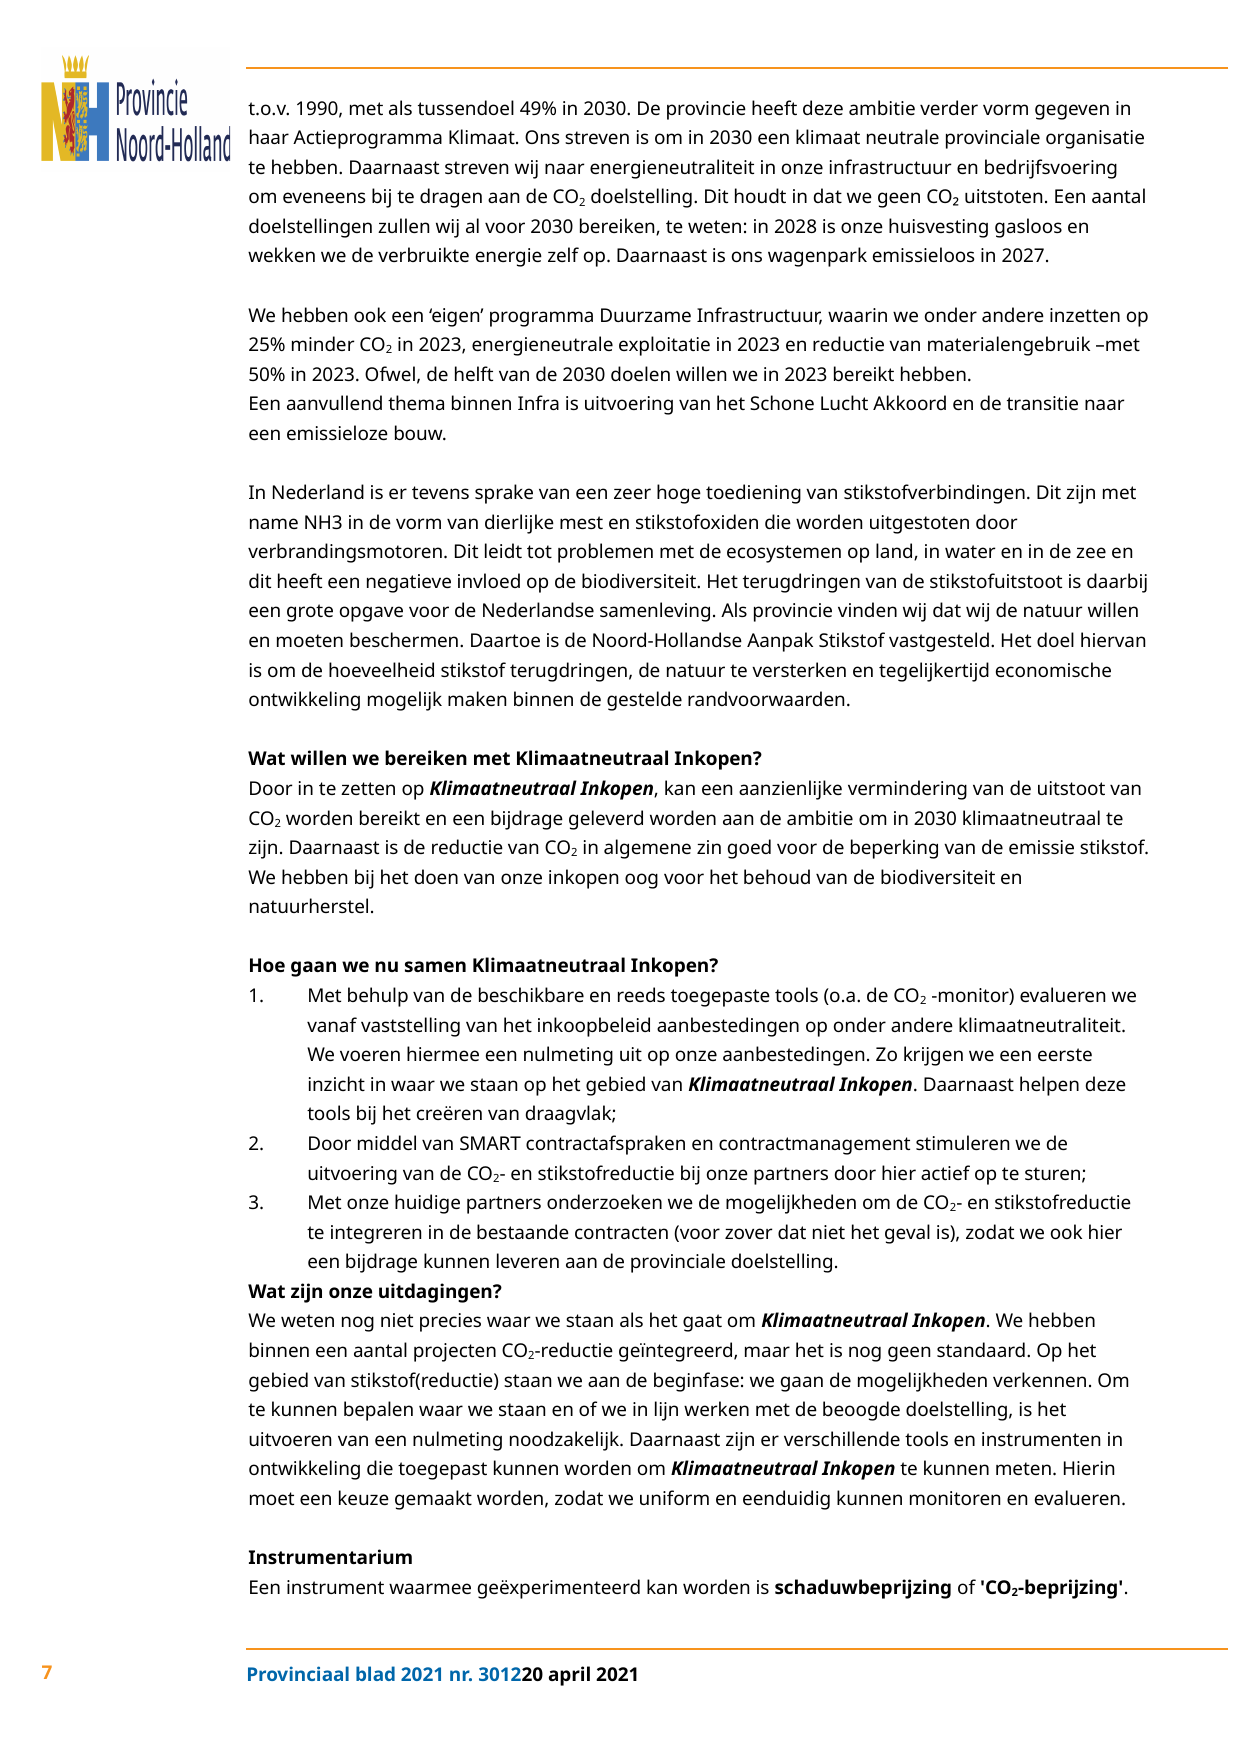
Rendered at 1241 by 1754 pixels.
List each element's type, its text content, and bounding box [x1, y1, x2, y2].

text Wat willen we bereiken met Klimaatneutraal Inkopen? [248, 746, 1152, 771]
list Door middel van SMART contractafspraken en contractmanagement stimuleren we de uitvoering van de CO2- en stikstofreductie bij onze partners door hier actief op te sturen; [248, 1130, 1152, 1186]
text We weten nog niet precies waar we staan als het gaat om Klimaatneutraal Inkopen. We hebben binnen een aantal projecten CO2-reductie geïntegreerd, maar het is nog geen standaard. Op het gebied van stikstof(reductie) staan we aan de beginfase: we gaan de mogelijkheden verkennen. Om te kunnen bepalen waar we staan en of we in lijn werken met de beoogde doelstelling, is het uitvoeren van een nulmeting noodzakelijk. Daarnaast zijn er verschillende tools en instrumenten in ontwikkeling die toegepast kunnen worden om Klimaatneutraal Inkopen te kunnen meten. Hierin moet een keuze gemaakt worden, zodat we uniform en eenduidig kunnen monitoren en evalueren. [248, 1308, 1152, 1511]
list Met behulp van de beschikbare en reeds toegepaste tools (o.a. de CO2 -monitor) evalueren we vanaf vaststelling van het inkoopbeleid aanbestedingen op onder andere klimaatneutraliteit. We voeren hiermee een nulmeting uit op onze aanbestedingen. Zo krijgen we een eerste inzicht in waar we staan op het gebied van Klimaatneutraal Inkopen. Daarnaast helpen deze tools bij het creëren van draagvlak; [248, 982, 1152, 1126]
text Wat zijn onze uitdagingen? [248, 1278, 1152, 1304]
text Een aanvullend thema binnen Infra is uitvoering van het Schone Lucht Akkoord en de transitie naar een emissieloze bouw. [248, 391, 1152, 446]
text In Nederland is er tevens sprake van een zeer hoge toediening van stikstofverbindingen. Dit zijn met name NH3 in de vorm van dierlijke mest en stikstofoxiden die worden uitgestoten door verbrandingsmotoren. Dit leidt tot problemen met de ecosystemen op land, in water en in de zee en dit heeft een negatieve invloed op de biodiversiteit. Het terugdringen van de stikstofuitstoot is daarbij een grote opgave voor de Nederlandse samenleving. Als provincie vinden wij dat wij de natuur willen en moeten beschermen. Daartoe is de Noord-Hollandse Aanpak Stikstof vastgesteld. Het doel hiervan is om de hoeveelheid stikstof terugdringen, de natuur te versterken en tegelijkertijd economische ontwikkeling mogelijk maken binnen de gestelde randvoorwaarden. [248, 479, 1152, 712]
text Hoe gaan we nu samen Klimaatneutraal Inkopen? [248, 953, 1152, 978]
picture [41, 47, 231, 172]
text Instrumentarium [248, 1544, 1152, 1570]
text t.o.v. 1990, met als tussendoel 49% in 2030. De provincie heeft deze ambitie verder vorm gegeven in haar Actieprogramma Klimaat. Ons streven is om in 2030 een klimaat neutrale provinciale organisatie te hebben. Daarnaast streven wij naar energieneutraliteit in onze infrastructuur en bedrijfsvoering om eveneens bij te dragen aan de CO2 doelstelling. Dit houdt in dat we geen CO₂ uitstoten. Een aantal doelstellingen zullen wij al voor 2030 bereiken, te weten: in 2028 is onze huisvesting gasloos en wekken we de verbruikte energie zelf op. Daarnaast is ons wagenpark emissieloos in 2027. [248, 95, 1152, 268]
text Een instrument waarmee geëxperimenteerd kan worden is schaduwbeprijzing of 'CO2-beprijzing'. [248, 1574, 1152, 1600]
list Met onze huidige partners onderzoeken we de mogelijkheden om de CO2- en stikstofreductie te integreren in de bestaande contracten (voor zover dat niet het geval is), zodat we ook hier een bijdrage kunnen leveren aan de provinciale doelstelling. [248, 1189, 1152, 1274]
text We hebben ook een ‘eigen’ programma Duurzame Infrastructuur, waarin we onder andere inzetten op 25% minder CO2 in 2023, energieneutrale exploitatie in 2023 en reductie van materialengebruik –met 50% in 2023. Ofwel, de helft van de 2030 doelen willen we in 2023 bereikt hebben. [248, 302, 1152, 387]
text Door in te zetten op Klimaatneutraal Inkopen, kan een aanzienlijke vermindering van de uitstoot van CO2 worden bereikt en een bijdrage geleverd worden aan de ambitie om in 2030 klimaatneutraal te zijn. Daarnaast is de reductie van CO2 in algemene zin goed voor de beperking van de emissie stikstof. We hebben bij het doen van onze inkopen oog voor het behoud van de biodiversiteit en natuurherstel. [248, 775, 1152, 919]
